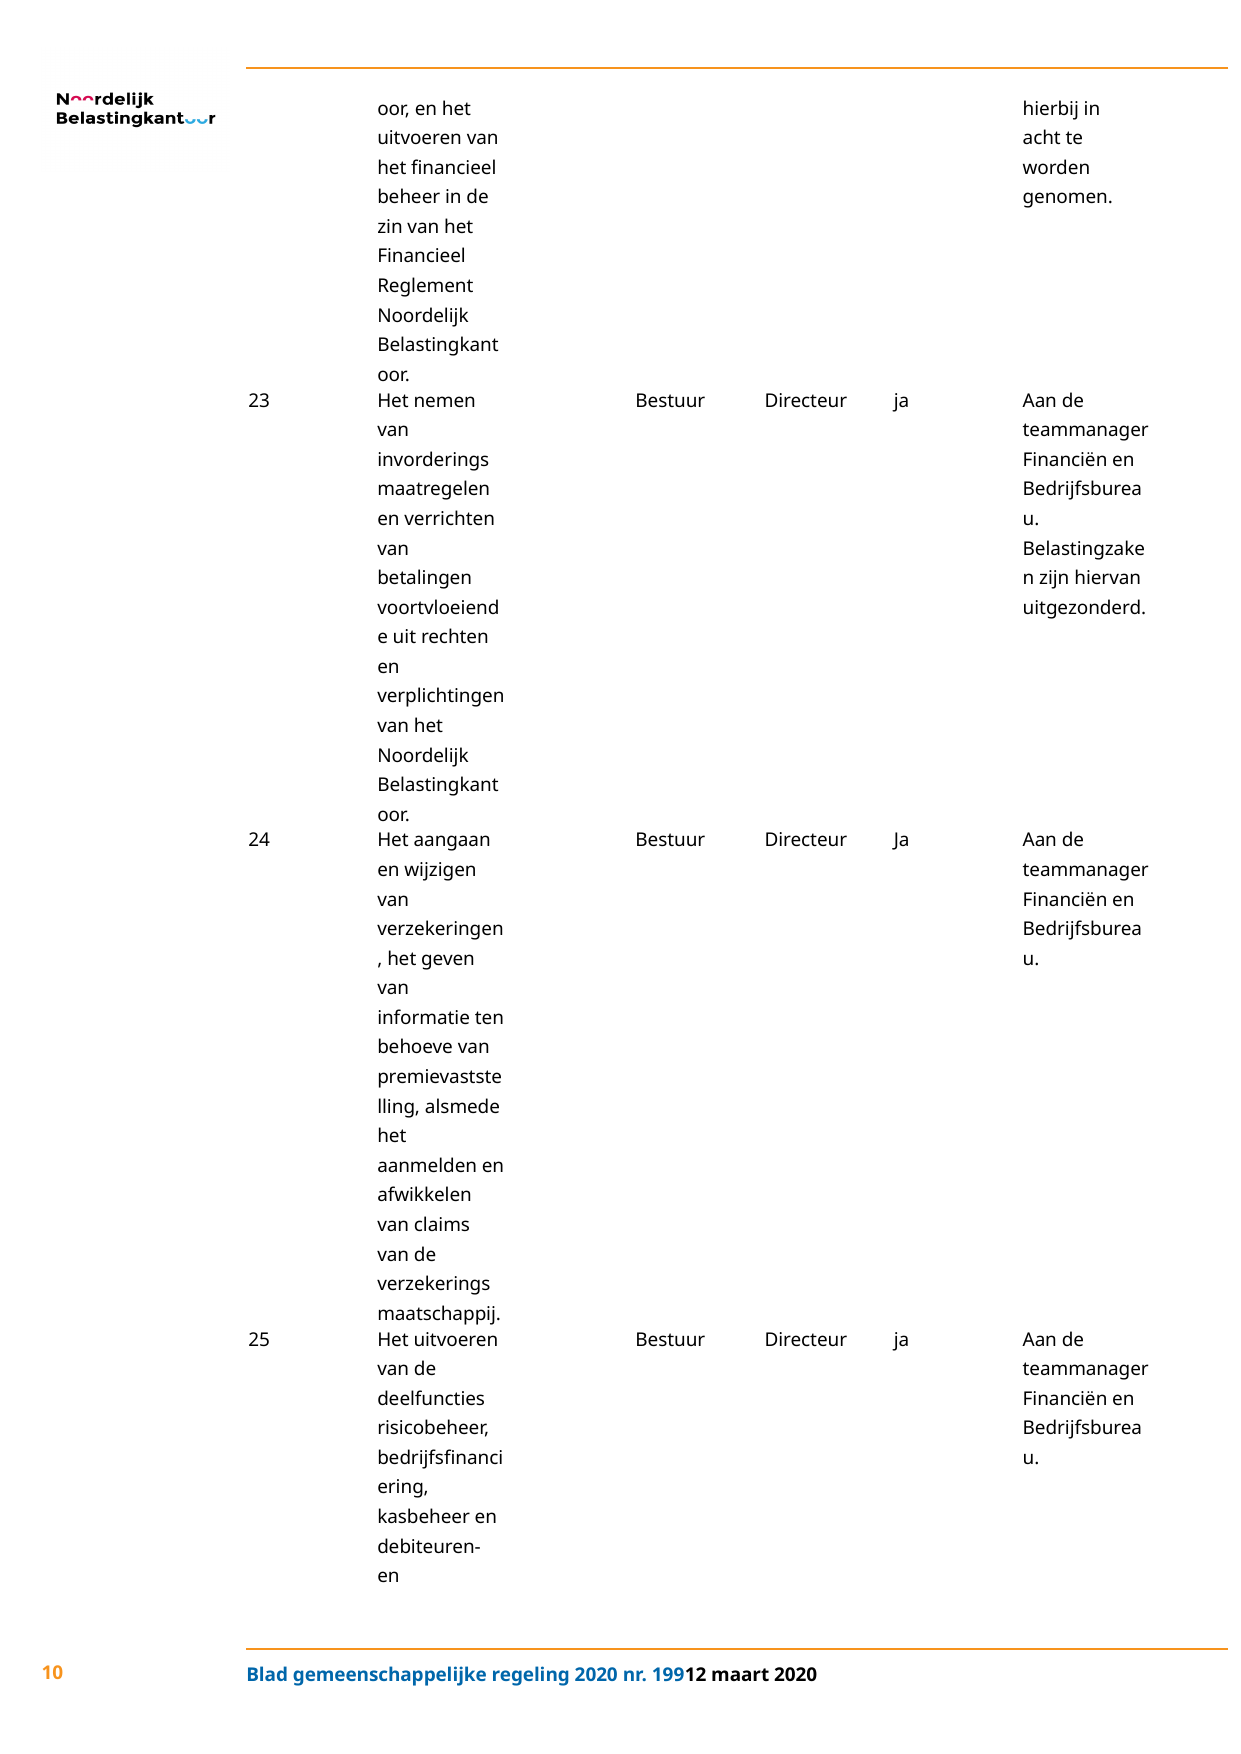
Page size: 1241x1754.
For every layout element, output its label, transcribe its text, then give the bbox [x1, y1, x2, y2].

table_cell Directeur [764, 1326, 893, 1588]
picture [41, 47, 231, 172]
table_cell hierbij in acht te worden genomen. [1023, 95, 1152, 387]
table_cell Aan de teammanager Financiën en Bedrijfsbureau. Belastingzaken zijn hiervan uitgezonderd. [1023, 387, 1152, 827]
table_cell 25 [248, 1326, 377, 1588]
table_cell 23 [248, 387, 377, 827]
table_cell oor, en het uitvoeren van het financieel beheer in de zin van het Financieel Reglement Noordelijk Belastingkantoor. [377, 95, 506, 387]
table_cell [248, 95, 377, 387]
table_cell Bestuur [635, 827, 764, 1326]
table_cell 24 [248, 827, 377, 1326]
table_cell Bestuur [635, 1326, 764, 1588]
table_cell Het nemen van invorderingsmaatregelen en verrichten van betalingen voortvloeiende uit rechten en verplichtingen van het Noordelijk Belastingkantoor. [377, 387, 506, 827]
table_cell Het aangaan en wijzigen van verzekeringen, het geven van informatie ten behoeve van premievaststelling, alsmede het aanmelden en afwikkelen van claims van de verzekeringsmaatschappij. [377, 827, 506, 1326]
table_cell Directeur [764, 827, 893, 1326]
table_cell [635, 95, 764, 387]
table_cell Aan de teammanager Financiën en Bedrijfsbureau. [1023, 827, 1152, 1326]
table_cell Het uitvoeren van de deelfuncties risicobeheer, bedrijfsfinanciering, kasbeheer en debiteuren- en [377, 1326, 506, 1588]
table_cell [506, 827, 635, 1326]
table_cell Bestuur [635, 387, 764, 827]
table_cell [506, 1326, 635, 1588]
table_cell [506, 95, 635, 387]
table_cell [506, 387, 635, 827]
table_cell [894, 95, 1022, 387]
table_cell Ja [894, 827, 1022, 1326]
table_cell Aan de teammanager Financiën en Bedrijfsbureau. [1023, 1326, 1152, 1588]
table_cell Directeur [764, 387, 893, 827]
table_cell [764, 95, 893, 387]
table_cell ja [894, 1326, 1022, 1588]
table_cell ja [894, 387, 1022, 827]
